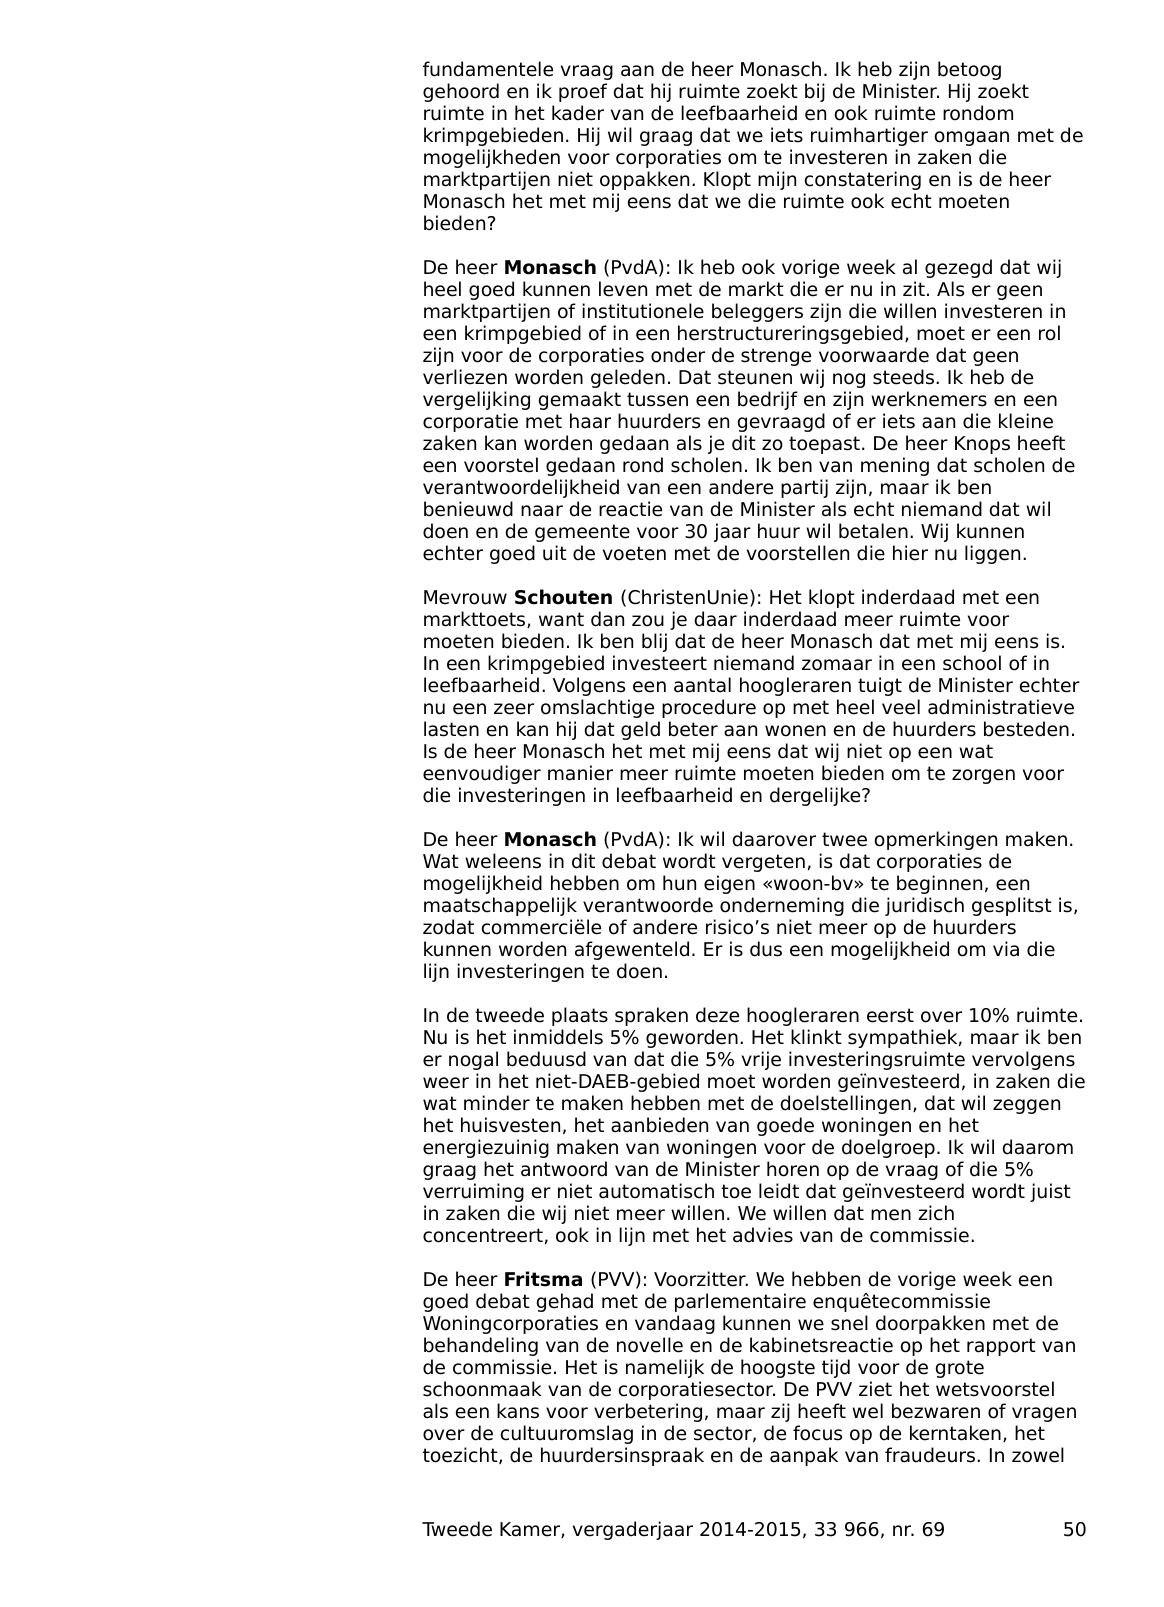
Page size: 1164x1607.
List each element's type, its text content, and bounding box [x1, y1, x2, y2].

text De heer Monasch (PvdA): Ik heb ook vorige week al gezegd dat wij heel goed kunnen leven met de markt die er nu in zit. Als er geen marktpartijen of institutionele beleggers zijn die willen investeren in een krimpgebied of in een herstructureringsgebied, moet er een rol zijn voor de corporaties onder de strenge voorwaarde dat geen verliezen worden geleden. Dat steunen wij nog steeds. Ik heb de vergelijking gemaakt tussen een bedrijf en zijn werknemers en een corporatie met haar huurders en gevraagd of er iets aan die kleine zaken kan worden gedaan als je dit zo toepast. De heer Knops heeft een voorstel gedaan rond scholen. Ik ben van mening dat scholen de verantwoordelijkheid van een andere partij zijn, maar ik ben benieuwd naar de reactie van de Minister als echt niemand dat wil doen en de gemeente voor 30 jaar huur wil betalen. Wij kunnen echter goed uit de voeten met de voorstellen die hier nu liggen. [422, 257, 1087, 565]
text De heer Fritsma (PVV): Voorzitter. We hebben de vorige week een goed debat gehad met de parlementaire enquêtecommissie Woningcorporaties en vandaag kunnen we snel doorpakken met de behandeling van de novelle en de kabinetsreactie op het rapport van de commissie. Het is namelijk de hoogste tijd voor de grote schoonmaak van de corporatiesector. De PVV ziet het wetsvoorstel als een kans voor verbetering, maar zij heeft wel bezwaren of vragen over de cultuuromslag in de sector, de focus op de kerntaken, het toezicht, de huurdersinspraak en de aanpak van fraudeurs. In zowel [422, 1269, 1087, 1467]
text In de tweede plaats spraken deze hoogleraren eerst over 10% ruimte. Nu is het inmiddels 5% geworden. Het klinkt sympathiek, maar ik ben er nogal beduusd van dat die 5% vrije investeringsruimte vervolgens weer in het niet-DAEB-gebied moet worden geïnvesteerd, in zaken die wat minder te maken hebben met de doelstellingen, dat wil zeggen het huisvesten, het aanbieden van goede woningen en het energiezuinig maken van woningen voor de doelgroep. Ik wil daarom graag het antwoord van de Minister horen op de vraag of die 5% verruiming er niet automatisch toe leidt dat geïnvesteerd wordt juist in zaken die wij niet meer willen. We willen dat men zich concentreert, ook in lijn met het advies van de commissie. [422, 1005, 1087, 1247]
text De heer Monasch (PvdA): Ik wil daarover twee opmerkingen maken. Wat weleens in dit debat wordt vergeten, is dat corporaties de mogelijkheid hebben om hun eigen «woon-bv» te beginnen, een maatschappelijk verantwoorde onderneming die juridisch gesplitst is, zodat commerciële of andere risico’s niet meer op de huurders kunnen worden afgewenteld. Er is dus een mogelijkheid om via die lijn investeringen te doen. [422, 829, 1087, 983]
text Mevrouw Schouten (ChristenUnie): Het klopt inderdaad met een markttoets, want dan zou je daar inderdaad meer ruimte voor moeten bieden. Ik ben blij dat de heer Monasch dat met mij eens is. In een krimpgebied investeert niemand zomaar in een school of in leefbaarheid. Volgens een aantal hoogleraren tuigt de Minister echter nu een zeer omslachtige procedure op met heel veel administratieve lasten en kan hij dat geld beter aan wonen en de huurders besteden. Is de heer Monasch het met mij eens dat wij niet op een wat eenvoudiger manier meer ruimte moeten bieden om te zorgen voor die investeringen in leefbaarheid en dergelijke? [422, 587, 1087, 807]
text fundamentele vraag aan de heer Monasch. Ik heb zijn betoog gehoord en ik proef dat hij ruimte zoekt bij de Minister. Hij zoekt ruimte in het kader van de leefbaarheid en ook ruimte rondom krimpgebieden. Hij wil graag dat we iets ruimhartiger omgaan met de mogelijkheden voor corporaties om te investeren in zaken die marktpartijen niet oppakken. Klopt mijn constatering en is de heer Monasch het met mij eens dat we die ruimte ook echt moeten bieden? [422, 59, 1087, 235]
